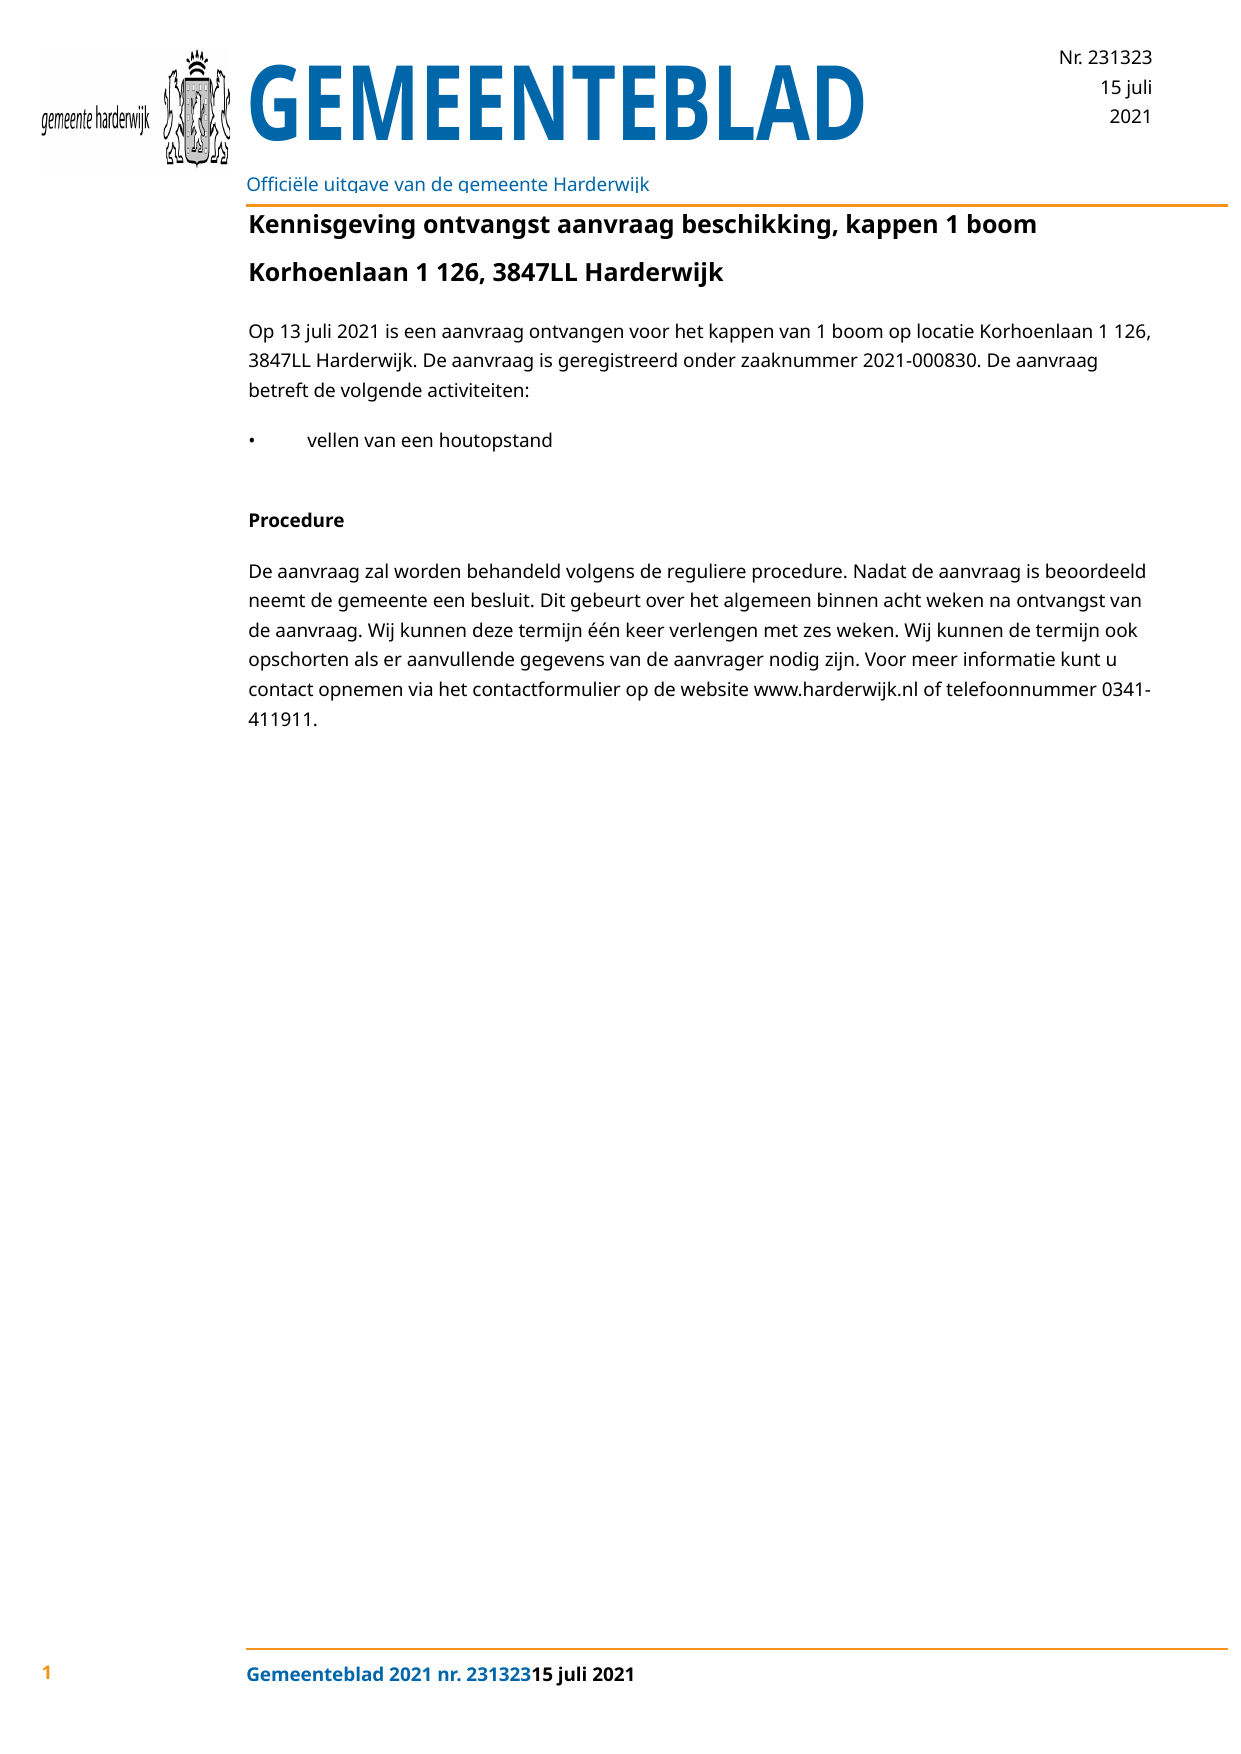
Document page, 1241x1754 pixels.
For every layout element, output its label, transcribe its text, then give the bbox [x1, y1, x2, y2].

text De aanvraag zal worden behandeld volgens de reguliere procedure. Nadat de aanvraag is beoordeeld neemt de gemeente een besluit. Dit gebeurt over het algemeen binnen acht weken na ontvangst van de aanvraag. Wij kunnen deze termijn één keer verlengen met zes weken. Wij kunnen de termijn ook opschorten als er aanvullende gegevens van de aanvrager nodig zijn. Voor meer informatie kunt u contact opnemen via het contactformulier op de website www.harderwijk.nl of telefoonnummer 0341-411911. [248, 558, 1152, 732]
text Kennisgeving ontvangst aanvraag beschikking, kappen 1 boom Korhoenlaan 1 126, 3847LL Harderwijk [248, 207, 1152, 288]
text Procedure [248, 507, 1152, 533]
text Op 13 juli 2021 is een aanvraag ontvangen voor het kappen van 1 boom op locatie Korhoenlaan 1 126, 3847LL Harderwijk. De aanvraag is geregistreerd onder zaaknummer 2021-000830. De aanvraag betreft de volgende activiteiten: [248, 318, 1152, 403]
picture [41, 47, 231, 172]
list vellen van een houtopstand [248, 427, 1152, 453]
